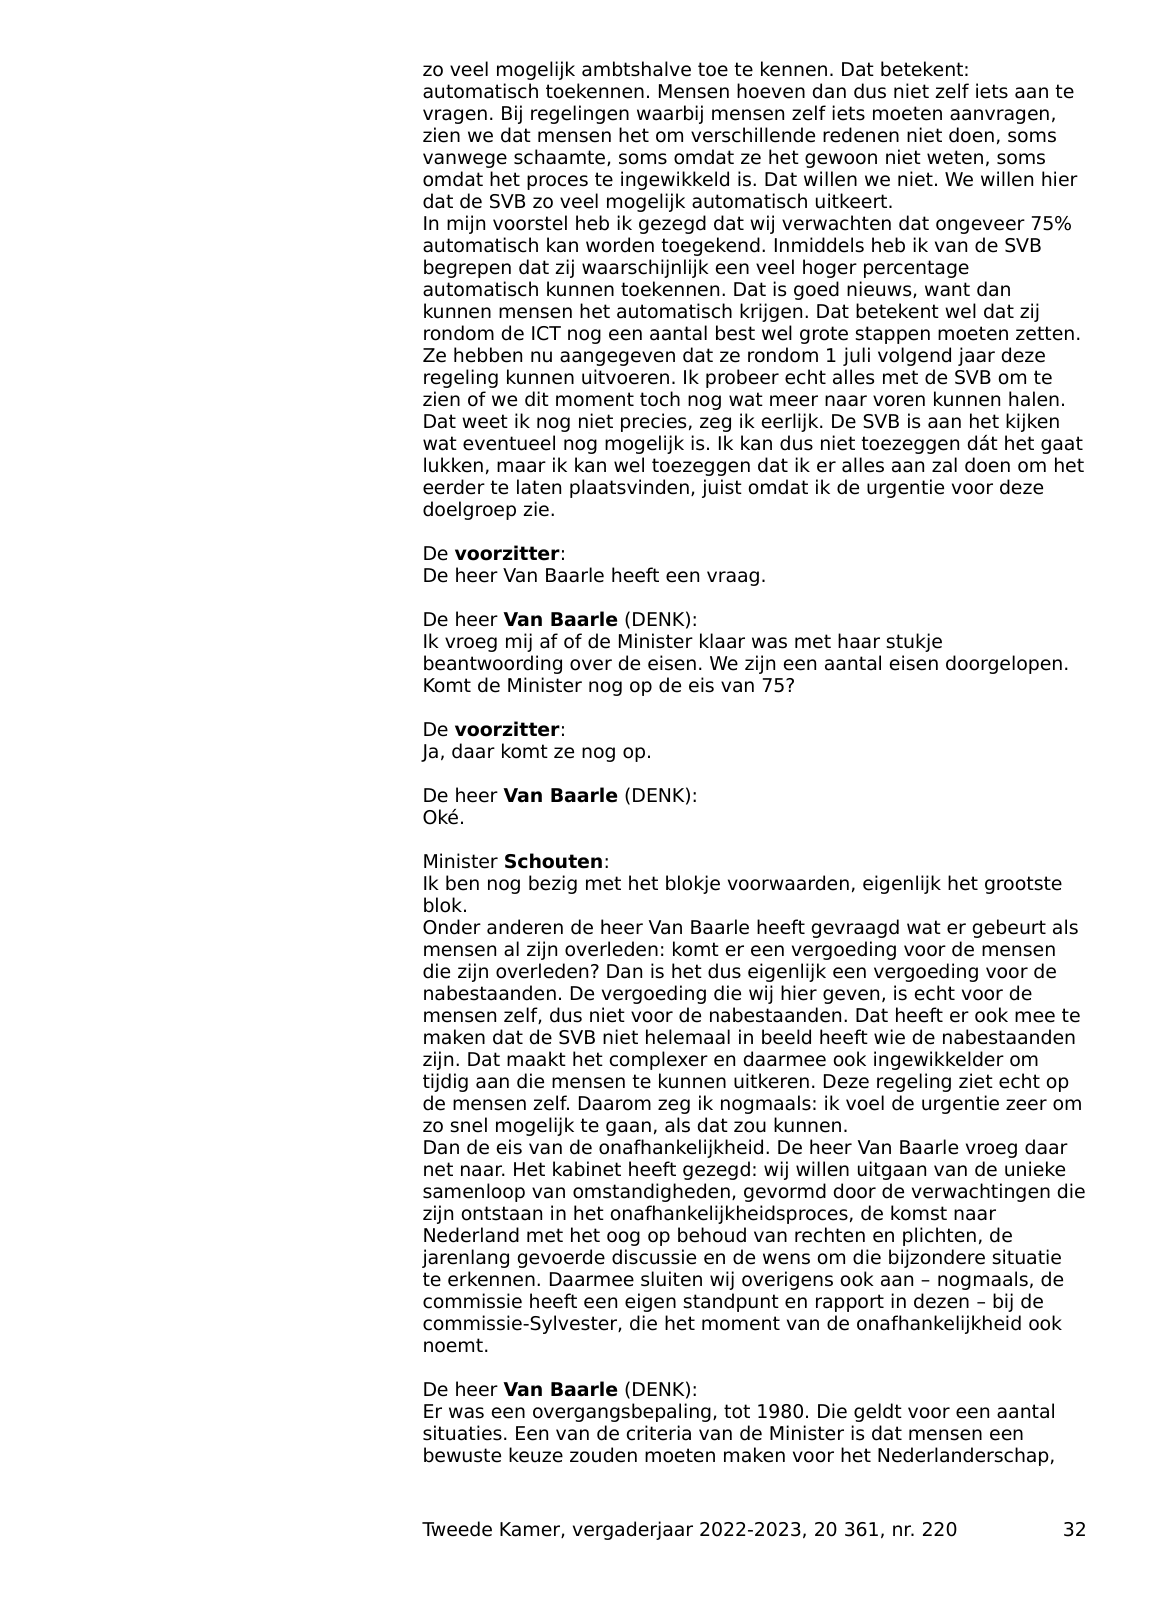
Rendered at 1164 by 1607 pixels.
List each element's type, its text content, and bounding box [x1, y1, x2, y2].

text Onder anderen de heer Van Baarle heeft gevraagd wat er gebeurt als mensen al zijn overleden: komt er een vergoeding voor de mensen die zijn overleden? Dan is het dus eigenlijk een vergoeding voor de nabestaanden. De vergoeding die wij hier geven, is echt voor de mensen zelf, dus niet voor de nabestaanden. Dat heeft er ook mee te maken dat de SVB niet helemaal in beeld heeft wie de nabestaanden zijn. Dat maakt het complexer en daarmee ook ingewikkelder om tijdig aan die mensen te kunnen uitkeren. Deze regeling ziet echt op de mensen zelf. Daarom zeg ik nogmaals: ik voel de urgentie zeer om zo snel mogelijk te gaan, als dat zou kunnen. [422, 917, 1087, 1137]
text Minister Schouten: [422, 851, 1087, 873]
text De heer Van Baarle heeft een vraag. [422, 565, 1087, 587]
text De heer Van Baarle (DENK): [422, 785, 1087, 807]
text Ik ben nog bezig met het blokje voorwaarden, eigenlijk het grootste blok. [422, 873, 1087, 917]
text Er was een overgangsbepaling, tot 1980. Die geldt voor een aantal situaties. Een van de criteria van de Minister is dat mensen een bewuste keuze zouden moeten maken voor het Nederlanderschap, [422, 1401, 1087, 1467]
text Ja, daar komt ze nog op. [422, 741, 1087, 763]
text zo veel mogelijk ambtshalve toe te kennen. Dat betekent: automatisch toekennen. Mensen hoeven dan dus niet zelf iets aan te vragen. Bij regelingen waarbij mensen zelf iets moeten aanvragen, zien we dat mensen het om verschillende redenen niet doen, soms vanwege schaamte, soms omdat ze het gewoon niet weten, soms omdat het proces te ingewikkeld is. Dat willen we niet. We willen hier dat de SVB zo veel mogelijk automatisch uitkeert. [422, 59, 1087, 213]
text Ik vroeg mij af of de Minister klaar was met haar stukje beantwoording over de eisen. We zijn een aantal eisen doorgelopen. Komt de Minister nog op de eis van 75? [422, 631, 1087, 697]
text Dan de eis van de onafhankelijkheid. De heer Van Baarle vroeg daar net naar. Het kabinet heeft gezegd: wij willen uitgaan van de unieke samenloop van omstandigheden, gevormd door de verwachtingen die zijn ontstaan in het onafhankelijkheidsproces, de komst naar Nederland met het oog op behoud van rechten en plichten, de jarenlang gevoerde discussie en de wens om die bijzondere situatie te erkennen. Daarmee sluiten wij overigens ook aan – nogmaals, de commissie heeft een eigen standpunt en rapport in dezen – bij de commissie-Sylvester, die het moment van de onafhankelijkheid ook noemt. [422, 1137, 1087, 1357]
text De heer Van Baarle (DENK): [422, 609, 1087, 631]
text De voorzitter: [422, 719, 1087, 741]
text In mijn voorstel heb ik gezegd dat wij verwachten dat ongeveer 75% automatisch kan worden toegekend. Inmiddels heb ik van de SVB begrepen dat zij waarschijnlijk een veel hoger percentage automatisch kunnen toekennen. Dat is goed nieuws, want dan kunnen mensen het automatisch krijgen. Dat betekent wel dat zij rondom de ICT nog een aantal best wel grote stappen moeten zetten. Ze hebben nu aangegeven dat ze rondom 1 juli volgend jaar deze regeling kunnen uitvoeren. Ik probeer echt alles met de SVB om te zien of we dit moment toch nog wat meer naar voren kunnen halen. Dat weet ik nog niet precies, zeg ik eerlijk. De SVB is aan het kijken wat eventueel nog mogelijk is. Ik kan dus niet toezeggen dát het gaat lukken, maar ik kan wel toezeggen dat ik er alles aan zal doen om het eerder te laten plaatsvinden, juist omdat ik de urgentie voor deze doelgroep zie. [422, 213, 1087, 521]
text Oké. [422, 807, 1087, 829]
text De voorzitter: [422, 543, 1087, 565]
text De heer Van Baarle (DENK): [422, 1379, 1087, 1401]
